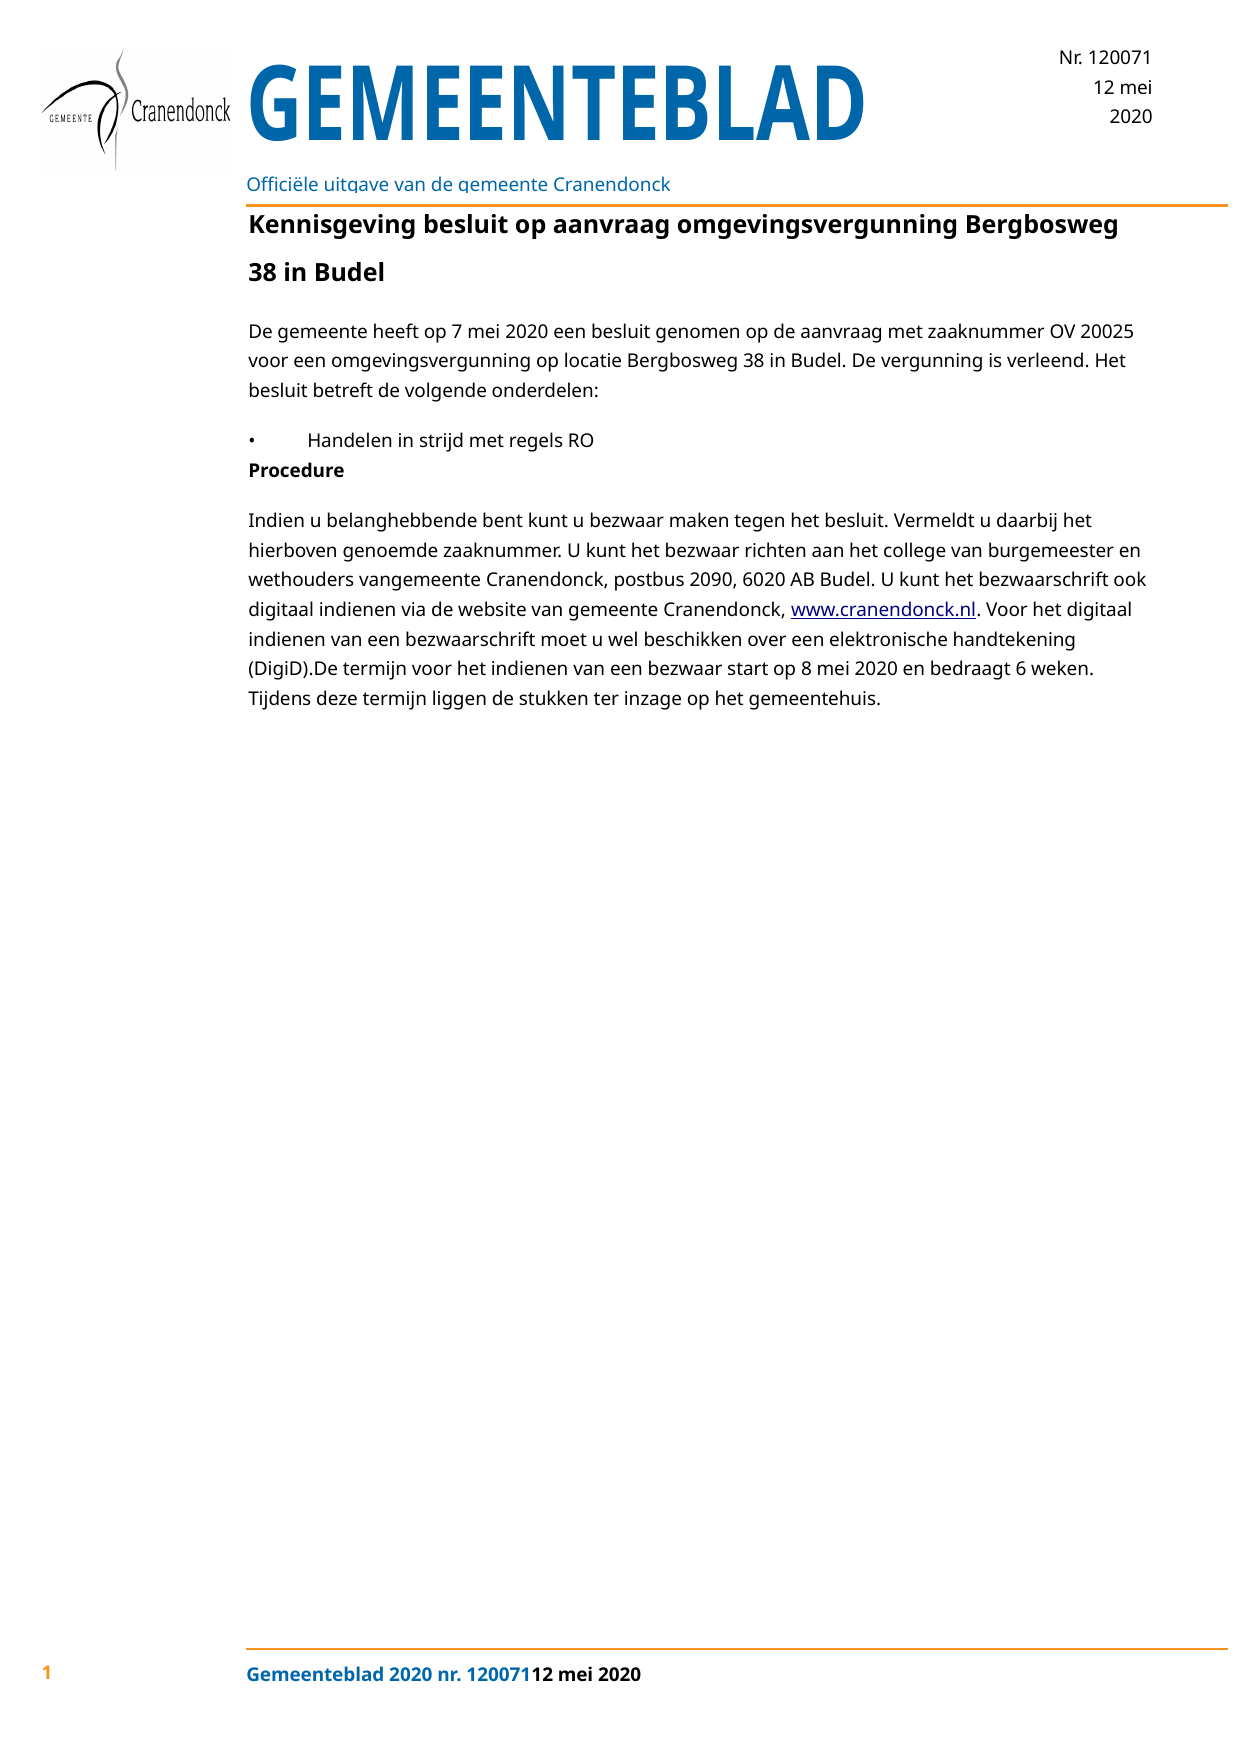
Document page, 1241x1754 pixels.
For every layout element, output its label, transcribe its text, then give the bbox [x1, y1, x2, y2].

picture [41, 47, 231, 172]
text Procedure [248, 457, 1152, 483]
text De gemeente heeft op 7 mei 2020 een besluit genomen op de aanvraag met zaaknummer OV 20025 voor een omgevingsvergunning op locatie Bergbosweg 38 in Budel. De vergunning is verleend. Het besluit betreft de volgende onderdelen: [248, 318, 1152, 403]
list Handelen in strijd met regels RO [248, 427, 1152, 453]
text Indien u belanghebbende bent kunt u bezwaar maken tegen het besluit. Vermeldt u daarbij het hierboven genoemde zaaknummer. U kunt het bezwaar richten aan het college van burgemeester en wethouders vangemeente Cranendonck, postbus 2090, 6020 AB Budel. U kunt het bezwaarschrift ook digitaal indienen via de website van gemeente Cranendonck, www.cranendonck.nl. Voor het digitaal indienen van een bezwaarschrift moet u wel beschikken over een elektronische handtekening (DigiD).De termijn voor het indienen van een bezwaar start op 8 mei 2020 en bedraagt 6 weken. Tijdens deze termijn liggen de stukken ter inzage op het gemeentehuis. [248, 507, 1152, 711]
text Kennisgeving besluit op aanvraag omgevingsvergunning Bergbosweg 38 in Budel [248, 207, 1152, 288]
